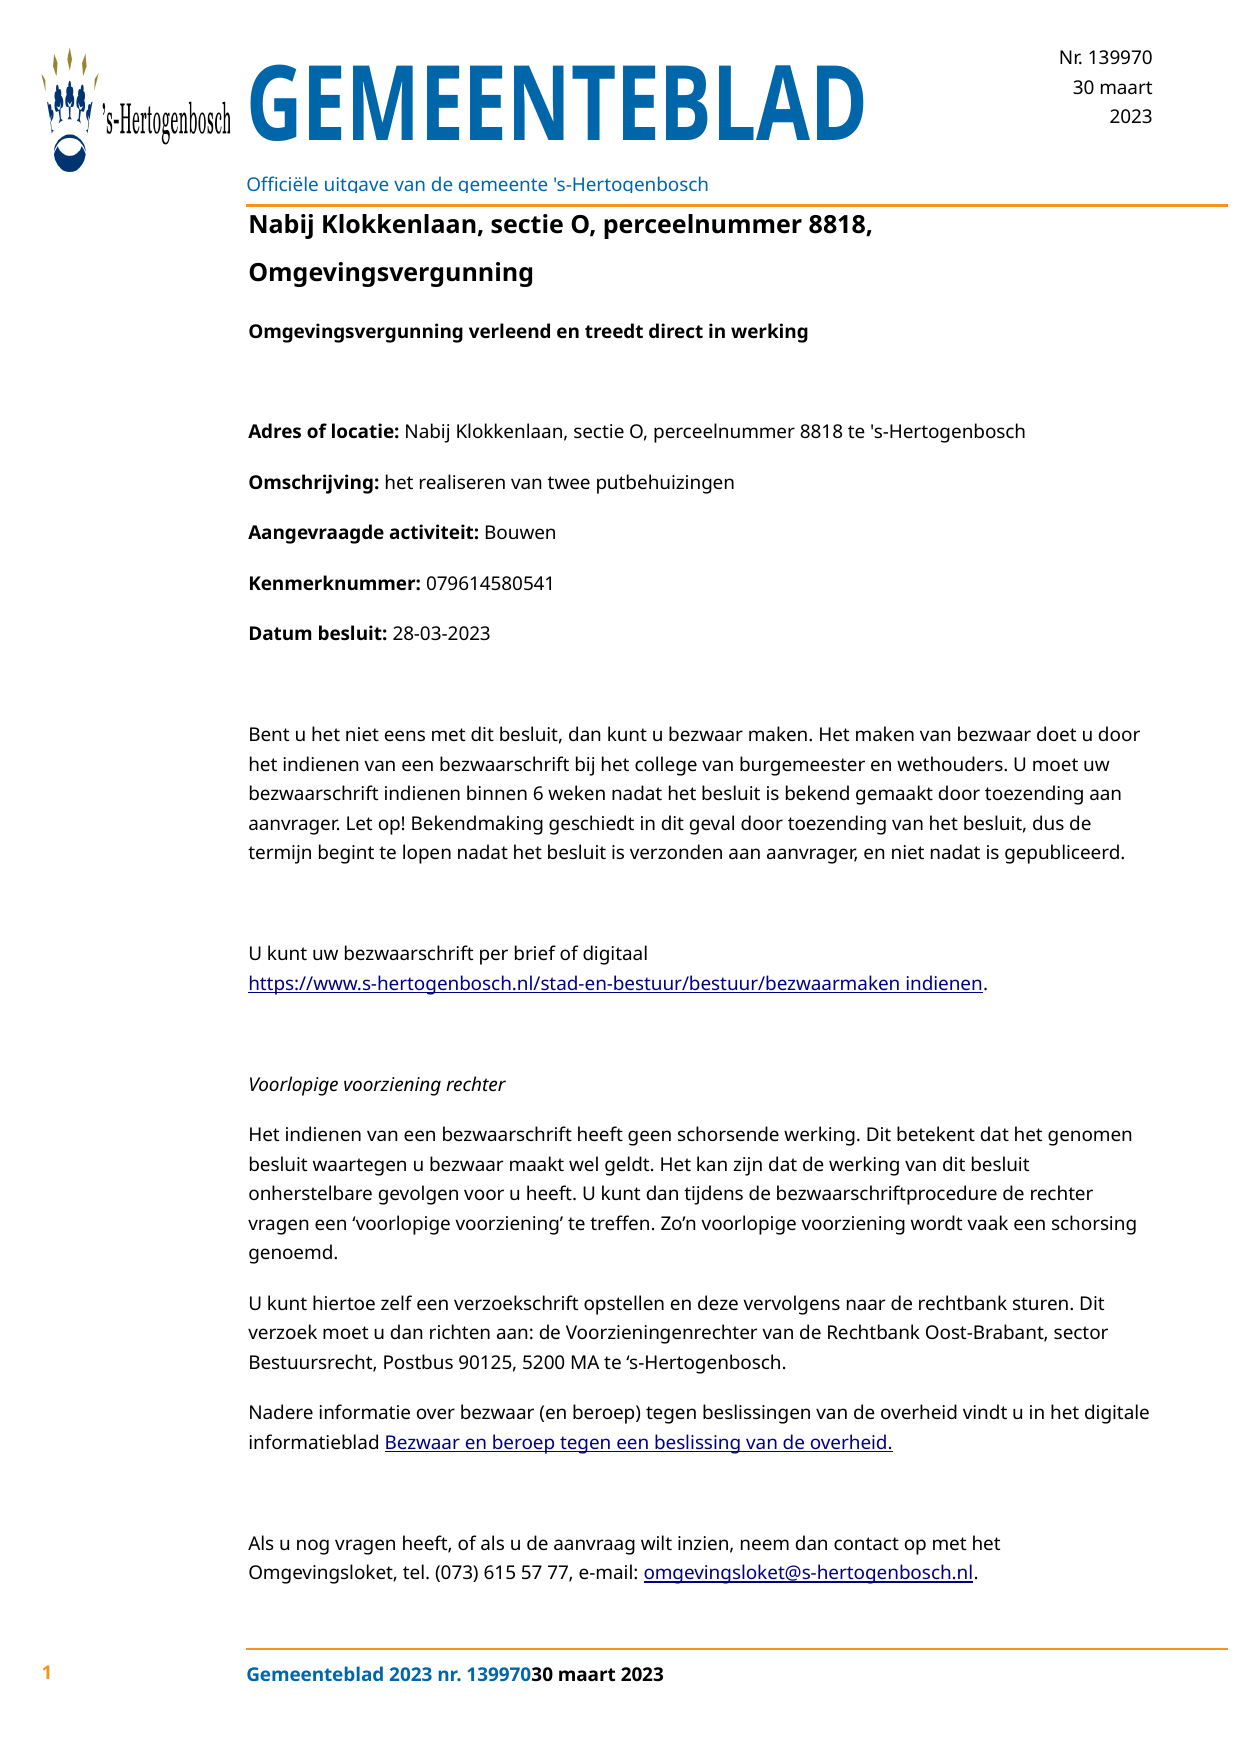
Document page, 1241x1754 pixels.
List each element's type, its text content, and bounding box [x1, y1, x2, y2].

text Als u nog vragen heeft, of als u de aanvraag wilt inzien, neem dan contact op met het Omgevingsloket, tel. (073) 615 57 77, e-mail: omgevingsloket@s-hertogenbosch.nl. [248, 1530, 1152, 1585]
text Omgevingsvergunning verleend en treedt direct in werking [248, 318, 1152, 344]
text U kunt hiertoe zelf een verzoekschrift opstellen en deze vervolgens naar de rechtbank sturen. Dit verzoek moet u dan richten aan: de Voorzieningenrechter van de Rechtbank Oost-Brabant, sector Bestuursrecht, Postbus 90125, 5200 MA te ‘s-Hertogenbosch. [248, 1290, 1152, 1375]
text Omschrijving: het realiseren van twee putbehuizingen [248, 469, 1152, 495]
picture [41, 47, 231, 172]
text Adres of locatie: Nabij Klokkenlaan, sectie O, perceelnummer 8818 te 's-Hertogenbosch [248, 419, 1152, 444]
text Kenmerknummer: 079614580541 [248, 570, 1152, 596]
text Bent u het niet eens met dit besluit, dan kunt u bezwaar maken. Het maken van bezwaar doet u door het indienen van een bezwaarschrift bij het college van burgemeester en wethouders. U moet uw bezwaarschrift indienen binnen 6 weken nadat het besluit is bekend gemaakt door toezending aan aanvrager. Let op! Bekendmaking geschiedt in dit geval door toezending van het besluit, dus de termijn begint te lopen nadat het besluit is verzonden aan aanvrager, en niet nadat is gepubliceerd. [248, 721, 1152, 865]
text Datum besluit: 28-03-2023 [248, 620, 1152, 646]
text Voorlopige voorziening rechter [248, 1071, 1152, 1097]
text Aangevraagde activiteit: Bouwen [248, 519, 1152, 545]
text Nabij Klokkenlaan, sectie O, perceelnummer 8818, Omgevingsvergunning [248, 207, 1152, 288]
text U kunt uw bezwaarschrift per brief of digitaal https://www.s-hertogenbosch.nl/stad-en-bestuur/bestuur/bezwaarmaken indienen. [248, 940, 1152, 996]
text Het indienen van een bezwaarschrift heeft geen schorsende werking. Dit betekent dat het genomen besluit waartegen u bezwaar maakt wel geldt. Het kan zijn dat de werking van dit besluit onherstelbare gevolgen voor u heeft. U kunt dan tijdens de bezwaarschriftprocedure de rechter vragen een ‘voorlopige voorziening’ te treffen. Zo’n voorlopige voorziening wordt vaak een schorsing genoemd. [248, 1121, 1152, 1265]
text Nadere informatie over bezwaar (en beroep) tegen beslissingen van de overheid vindt u in het digitale informatieblad Bezwaar en beroep tegen een beslissing van de overheid. [248, 1399, 1152, 1455]
